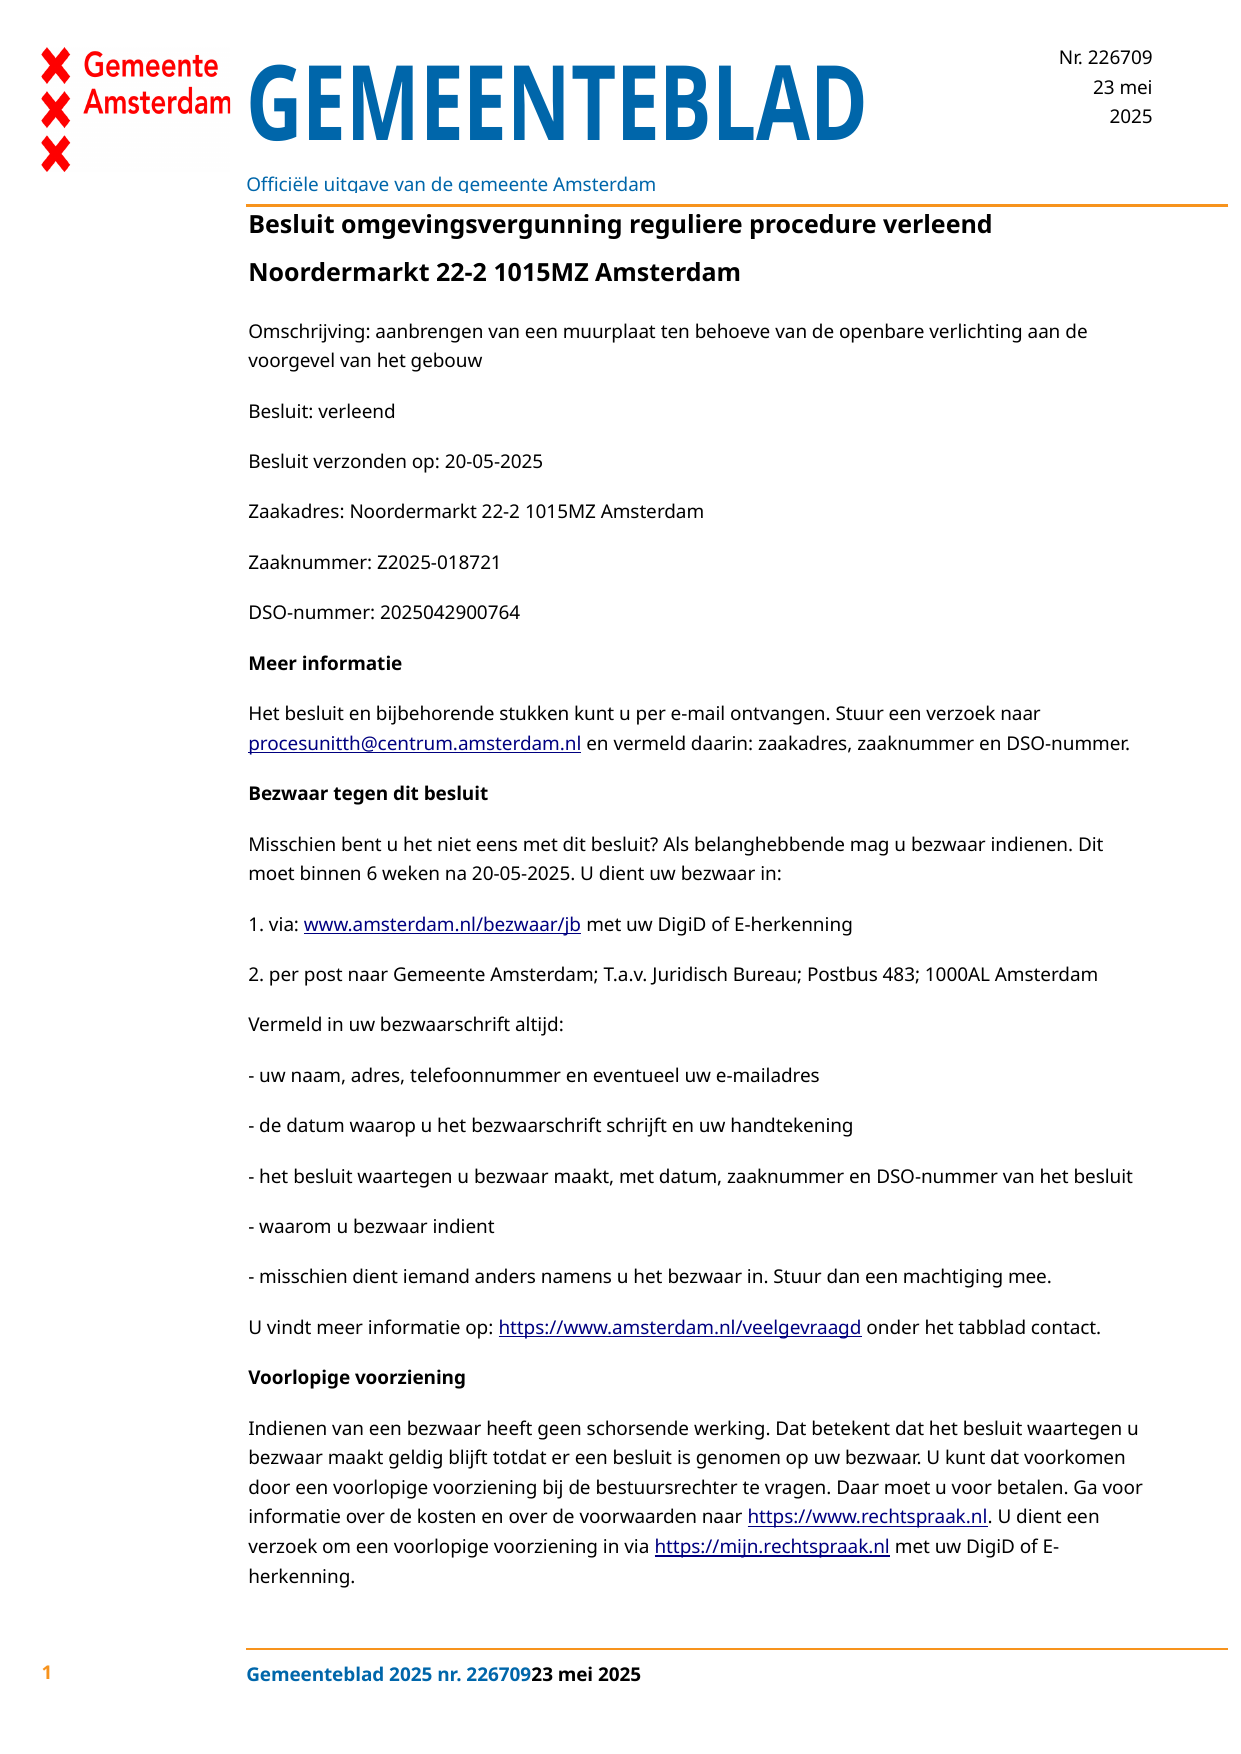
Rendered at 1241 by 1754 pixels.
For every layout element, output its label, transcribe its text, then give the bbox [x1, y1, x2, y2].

text Vermeld in uw bezwaarschrift altijd: [248, 1012, 1152, 1037]
text - misschien dient iemand anders namens u het bezwaar in. Stuur dan een machtiging mee. [248, 1264, 1152, 1289]
text Bezwaar tegen dit besluit [248, 780, 1152, 806]
text DSO-nummer: 2025042900764 [248, 599, 1152, 625]
text - waarom u bezwaar indient [248, 1213, 1152, 1239]
text Misschien bent u het niet eens met dit besluit? Als belanghebbende mag u bezwaar indienen. Dit moet binnen 6 weken na 20-05-2025. U dient uw bezwaar in: [248, 831, 1152, 886]
text U vindt meer informatie op: https://www.amsterdam.nl/veelgevraagd onder het tabblad contact. [248, 1314, 1152, 1340]
text Besluit: verleend [248, 398, 1152, 424]
text Omschrijving: aanbrengen van een muurplaat ten behoeve van de openbare verlichting aan de voorgevel van het gebouw [248, 318, 1152, 373]
text - de datum waarop u het bezwaarschrift schrijft en uw handtekening [248, 1112, 1152, 1138]
text Indienen van een bezwaar heeft geen schorsende werking. Dat betekent dat het besluit waartegen u bezwaar maakt geldig blijft totdat er een besluit is genomen op uw bezwaar. U kunt dat voorkomen door een voorlopige voorziening bij de bestuursrechter te vragen. Daar moet u voor betalen. Ga voor informatie over de kosten en over de voorwaarden naar https://www.rechtspraak.nl. U dient een verzoek om een voorlopige voorziening in via https://mijn.rechtspraak.nl met uw DigiD of E-herkenning. [248, 1415, 1152, 1589]
text Zaaknummer: Z2025-018721 [248, 549, 1152, 575]
text 2. per post naar Gemeente Amsterdam; T.a.v. Juridisch Bureau; Postbus 483; 1000AL Amsterdam [248, 961, 1152, 987]
picture [41, 47, 231, 172]
text Besluit verzonden op: 20-05-2025 [248, 448, 1152, 474]
text Voorlopige voorziening [248, 1364, 1152, 1390]
text Het besluit en bijbehorende stukken kunt u per e-mail ontvangen. Stuur een verzoek naar procesunitth@centrum.amsterdam.nl en vermeld daarin: zaakadres, zaaknummer en DSO-nummer. [248, 700, 1152, 756]
text Meer informatie [248, 650, 1152, 676]
text Besluit omgevingsvergunning reguliere procedure verleend Noordermarkt 22-2 1015MZ Amsterdam [248, 207, 1152, 288]
text - uw naam, adres, telefoonnummer en eventueel uw e-mailadres [248, 1062, 1152, 1088]
text 1. via: www.amsterdam.nl/bezwaar/jb met uw DigiD of E-herkenning [248, 911, 1152, 937]
text Zaakadres: Noordermarkt 22-2 1015MZ Amsterdam [248, 499, 1152, 524]
text - het besluit waartegen u bezwaar maakt, met datum, zaaknummer en DSO-nummer van het besluit [248, 1163, 1152, 1189]
